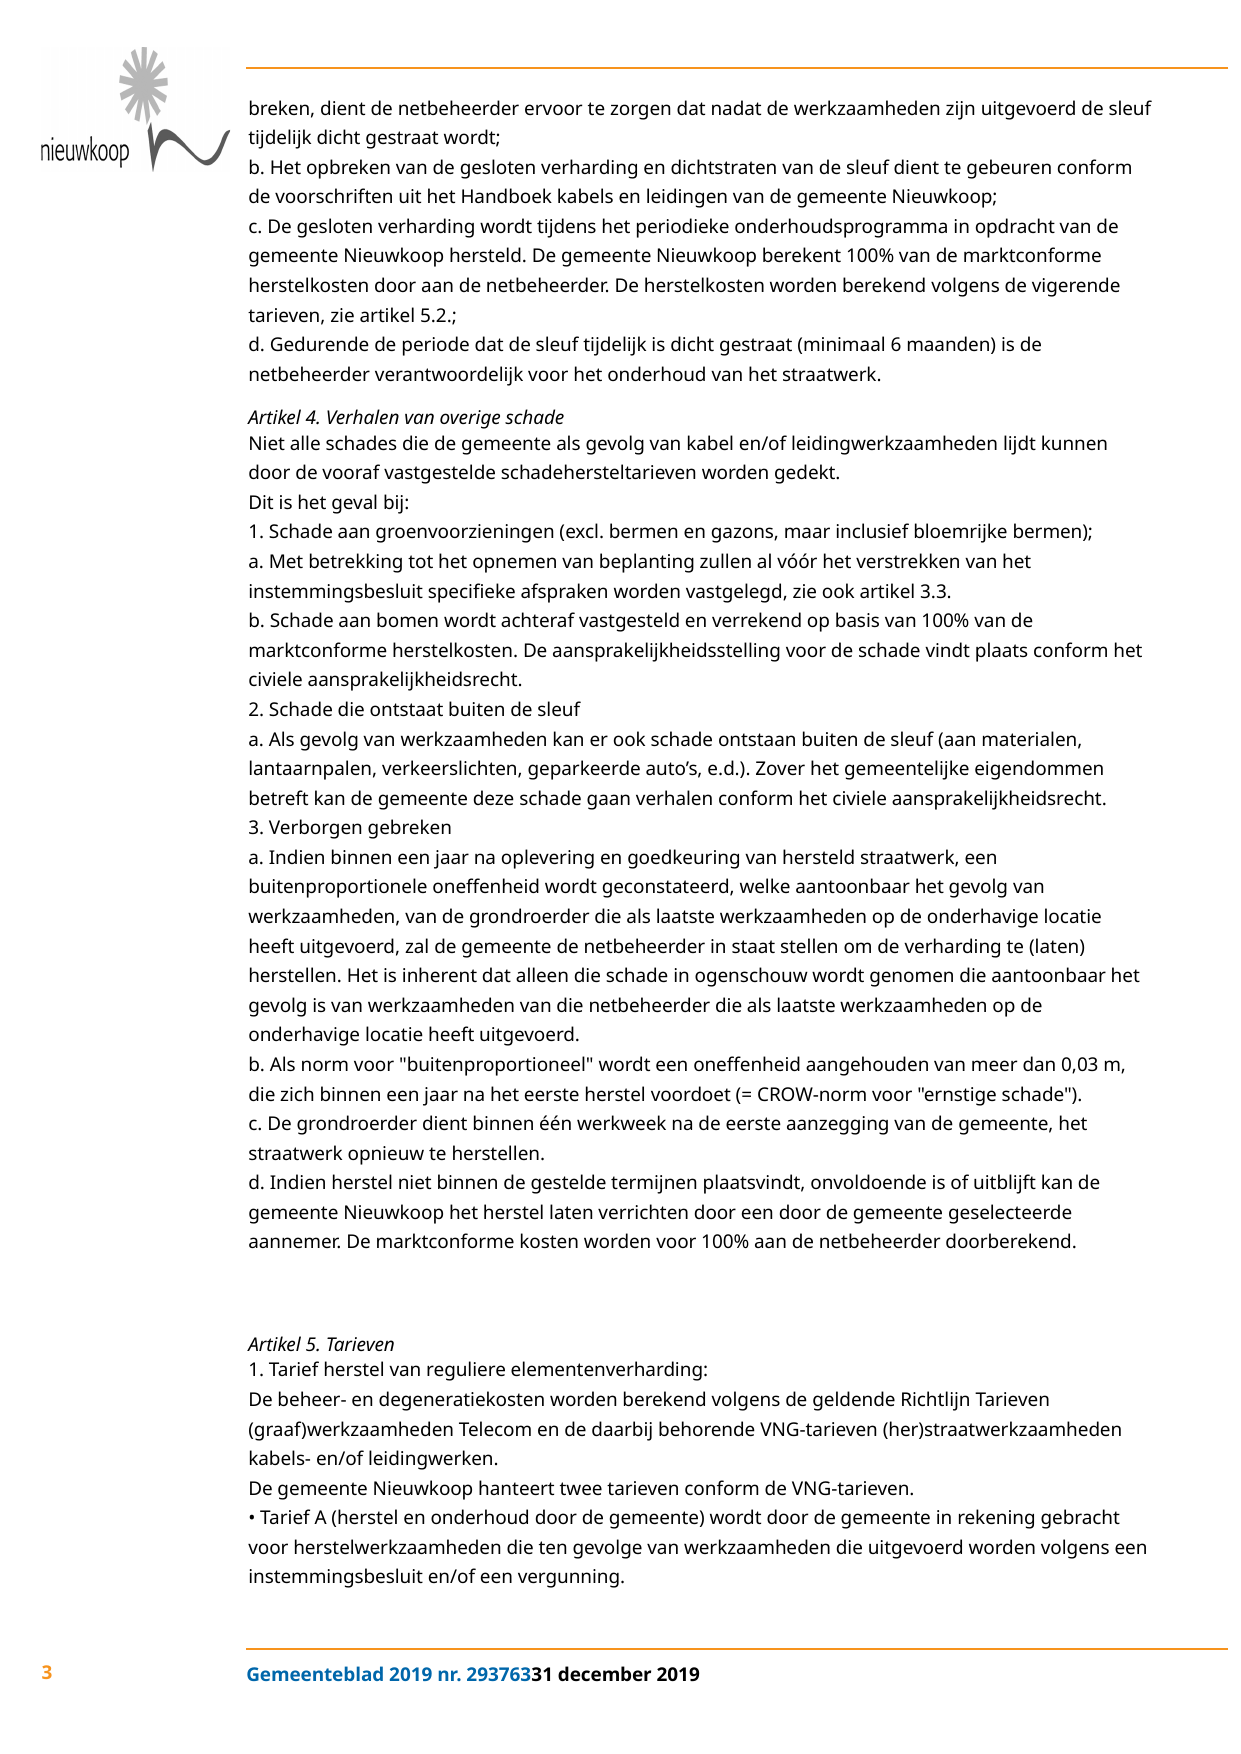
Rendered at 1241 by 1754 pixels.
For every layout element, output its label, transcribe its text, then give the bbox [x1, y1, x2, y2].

text 1. Tarief herstel van reguliere elementenverharding: [248, 1357, 1152, 1382]
text 1. Schade aan groenvoorzieningen (excl. bermen en gazons, maar inclusief bloemrijke bermen); [248, 519, 1152, 544]
text d. Gedurende de periode dat de sleuf tijdelijk is dicht gestraat (minimaal 6 maanden) is de netbeheerder verantwoordelijk voor het onderhoud van het straatwerk. [248, 331, 1152, 387]
text b. Als norm voor "buitenproportioneel" wordt een oneffenheid aangehouden van meer dan 0,03 m, die zich binnen een jaar na het eerste herstel voordoet (= CROW-norm voor "ernstige schade"). [248, 1051, 1152, 1106]
text Niet alle schades die de gemeente als gevolg van kabel en/of leidingwerkzaamheden lijdt kunnen door de vooraf vastgestelde schadehersteltarieven worden gedekt. [248, 430, 1152, 485]
text a. Met betrekking tot het opnemen van beplanting zullen al vóór het verstrekken van het instemmingsbesluit specifieke afspraken worden vastgelegd, zie ook artikel 3.3. [248, 548, 1152, 603]
text b. Het opbreken van de gesloten verharding en dichtstraten van de sleuf dient te gebeuren conform de voorschriften uit het Handboek kabels en leidingen van de gemeente Nieuwkoop; [248, 154, 1152, 209]
text b. Schade aan bomen wordt achteraf vastgesteld en verrekend op basis van 100% van de marktconforme herstelkosten. De aansprakelijkheidsstelling voor de schade vindt plaats conform het civiele aansprakelijkheidsrecht. [248, 607, 1152, 692]
text De beheer- en degeneratiekosten worden berekend volgens de geldende Richtlijn Tarieven (graaf)werkzaamheden Telecom en de daarbij behorende VNG-tarieven (her)straatwerkzaamheden kabels- en/of leidingwerken. [248, 1386, 1152, 1471]
text c. De grondroerder dient binnen één werkweek na de eerste aanzegging van de gemeente, het straatwerk opnieuw te herstellen. [248, 1110, 1152, 1166]
text c. De gesloten verharding wordt tijdens het periodieke onderhoudsprogramma in opdracht van de gemeente Nieuwkoop hersteld. De gemeente Nieuwkoop berekent 100% van de marktconforme herstelkosten door aan de netbeheerder. De herstelkosten worden berekend volgens de vigerende tarieven, zie artikel 5.2.; [248, 213, 1152, 328]
picture [41, 47, 231, 172]
text d. Indien herstel niet binnen de gestelde termijnen plaatsvindt, onvoldoende is of uitblijft kan de gemeente Nieuwkoop het herstel laten verrichten door een door de gemeente geselecteerde aannemer. De marktconforme kosten worden voor 100% aan de netbeheerder doorberekend. [248, 1169, 1152, 1254]
text Dit is het geval bij: [248, 489, 1152, 515]
text De gemeente Nieuwkoop hanteert twee tarieven conform de VNG-tarieven. [248, 1475, 1152, 1501]
text a. Indien binnen een jaar na oplevering en goedkeuring van hersteld straatwerk, een buitenproportionele oneffenheid wordt geconstateerd, welke aantoonbaar het gevolg van werkzaamheden, van de grondroerder die als laatste werkzaamheden op de onderhavige locatie heeft uitgevoerd, zal de gemeente de netbeheerder in staat stellen om de verharding te (laten) herstellen. Het is inherent dat alleen die schade in ogenschouw wordt genomen die aantoonbaar het gevolg is van werkzaamheden van die netbeheerder die als laatste werkzaamheden op de onderhavige locatie heeft uitgevoerd. [248, 844, 1152, 1047]
text breken, dient de netbeheerder ervoor te zorgen dat nadat de werkzaamheden zijn uitgevoerd de sleuf tijdelijk dicht gestraat wordt; [248, 95, 1152, 150]
text 3. Verborgen gebreken [248, 814, 1152, 840]
text a. Als gevolg van werkzaamheden kan er ook schade ontstaan buiten de sleuf (aan materialen, lantaarnpalen, verkeerslichten, geparkeerde auto’s, e.d.). Zover het gemeentelijke eigendommen betreft kan de gemeente deze schade gaan verhalen conform het civiele aansprakelijkheidsrecht. [248, 726, 1152, 811]
text Artikel 5. Tarieven [248, 1331, 1152, 1357]
text Artikel 4. Verhalen van overige schade [248, 404, 1152, 430]
text • Tarief A (herstel en onderhoud door de gemeente) wordt door de gemeente in rekening gebracht voor herstelwerkzaamheden die ten gevolge van werkzaamheden die uitgevoerd worden volgens een instemmingsbesluit en/of een vergunning. [248, 1504, 1152, 1589]
text 2. Schade die ontstaat buiten de sleuf [248, 696, 1152, 722]
